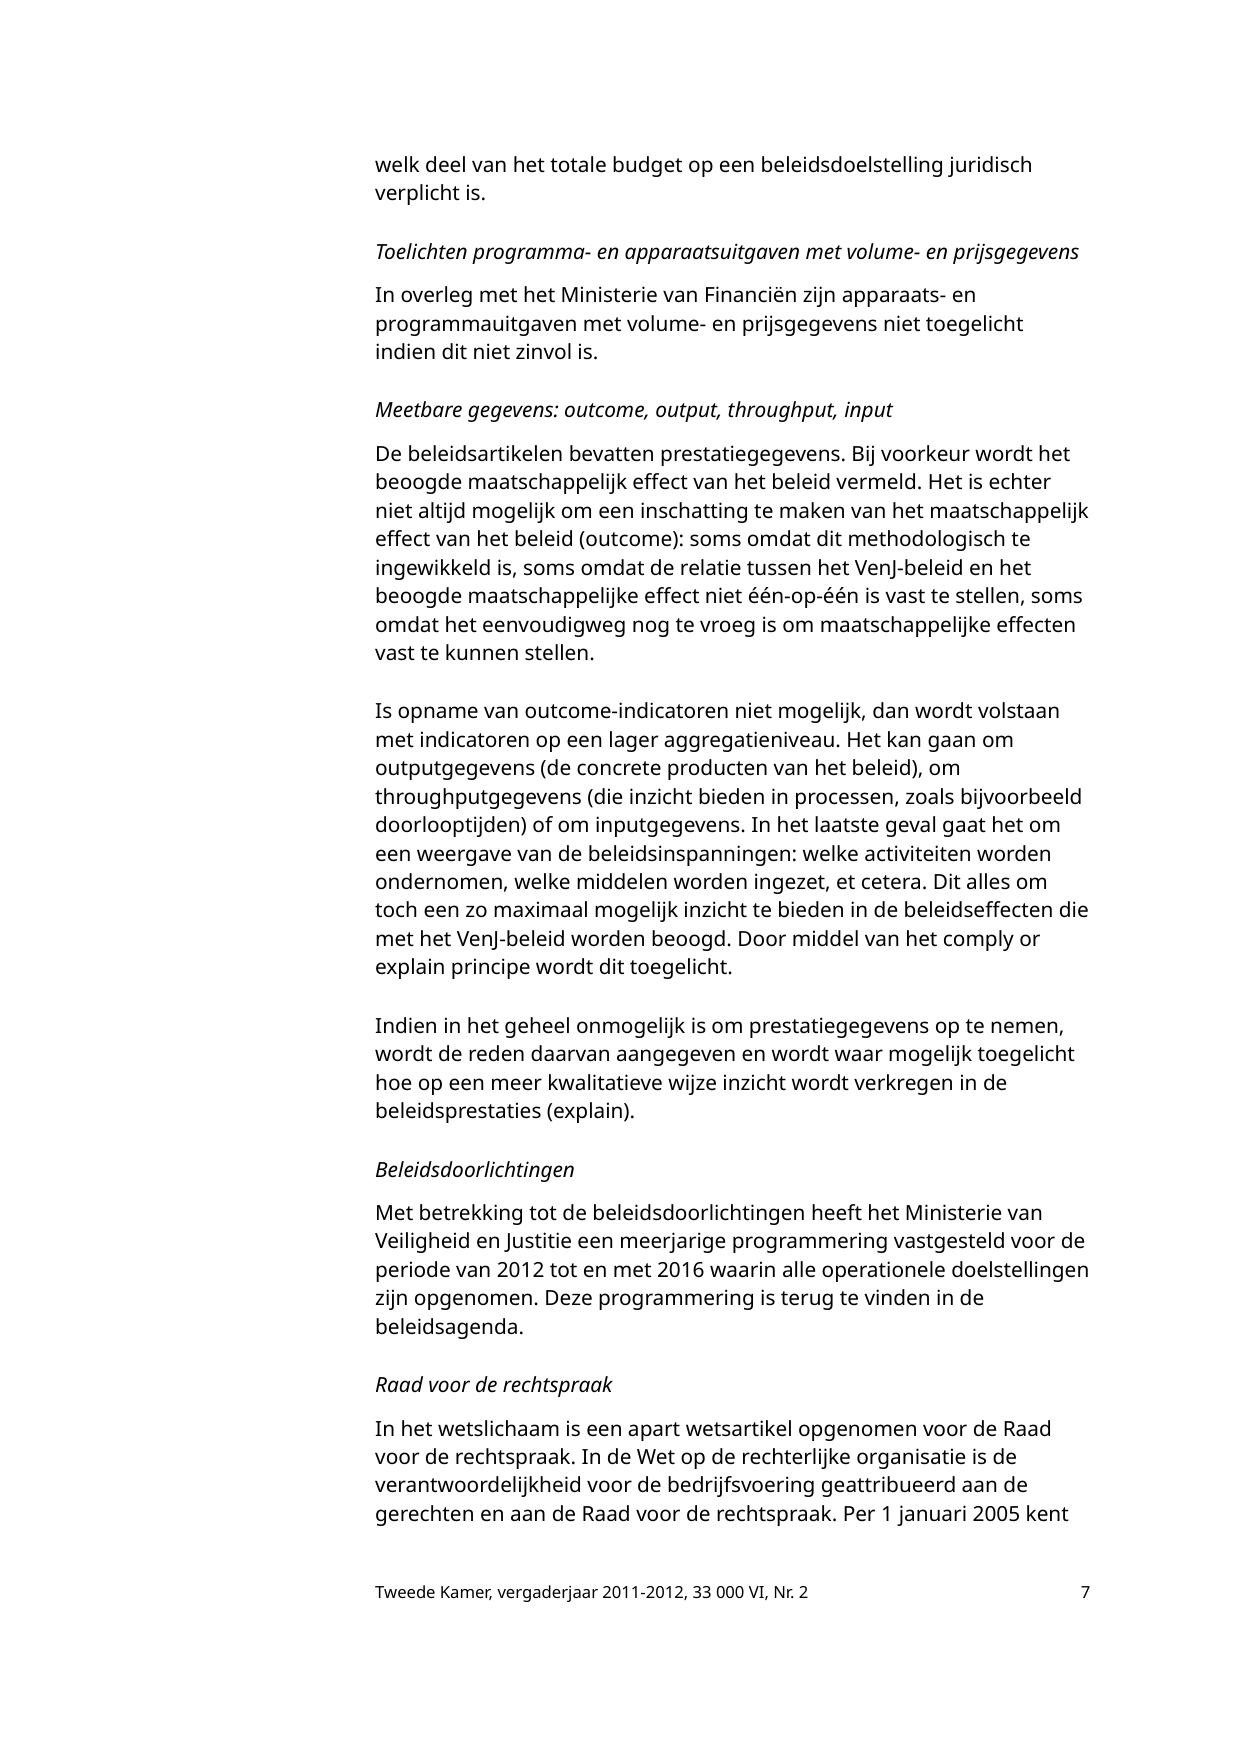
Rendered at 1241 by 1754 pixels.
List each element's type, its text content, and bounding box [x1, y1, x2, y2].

text In het wetslichaam is een apart wetsartikel opgenomen voor de Raad voor de rechtspraak. In de Wet op de rechterlijke organisatie is de verantwoordelijkheid voor de bedrijfsvoering geattribueerd aan de gerechten en aan de Raad voor de rechtspraak. Per 1 januari 2005 kent [375, 1414, 1090, 1527]
text Toelichten programma- en apparaatsuitgaven met volume- en prijsgegevens [375, 237, 1090, 265]
text De beleidsartikelen bevatten prestatiegegevens. Bij voorkeur wordt het beoogde maatschappelijk effect van het beleid vermeld. Het is echter niet altijd mogelijk om een inschatting te maken van het maatschappelijk effect van het beleid (outcome): soms omdat dit methodologisch te ingewikkeld is, soms omdat de relatie tussen het VenJ-beleid en het beoogde maatschappelijke effect niet één-op-één is vast te stellen, soms omdat het eenvoudigweg nog te vroeg is om maatschappelijke effecten vast te kunnen stellen. [375, 439, 1090, 667]
text welk deel van het totale budget op een beleidsdoelstelling juridisch verplicht is. [375, 150, 1090, 207]
text Raad voor de rechtspraak [375, 1370, 1090, 1399]
text Indien in het geheel onmogelijk is om prestatiegegevens op te nemen, wordt de reden daarvan aangegeven en wordt waar mogelijk toegelicht hoe op een meer kwalitatieve wijze inzicht wordt verkregen in de beleidsprestaties (explain). [375, 1011, 1090, 1125]
text Met betrekking tot de beleidsdoorlichtingen heeft het Ministerie van Veiligheid en Justitie een meerjarige programmering vastgesteld voor de periode van 2012 tot en met 2016 waarin alle operationele doelstellingen zijn opgenomen. Deze programmering is terug te vinden in de beleidsagenda. [375, 1198, 1090, 1340]
text Beleidsdoorlichtingen [375, 1155, 1090, 1183]
text Is opname van outcome-indicatoren niet mogelijk, dan wordt volstaan met indicatoren op een lager aggregatieniveau. Het kan gaan om outputgegevens (de concrete producten van het beleid), om throughputgegevens (die inzicht bieden in processen, zoals bijvoorbeeld doorlooptijden) of om inputgegevens. In het laatste geval gaat het om een weergave van de beleidsinspanningen: welke activiteiten worden ondernomen, welke middelen worden ingezet, et cetera. Dit alles om toch een zo maximaal mogelijk inzicht te bieden in de beleidseffecten die met het VenJ-beleid worden beoogd. Door middel van het comply or explain principe wordt dit toegelicht. [375, 697, 1090, 981]
text Meetbare gegevens: outcome, output, throughput, input [375, 396, 1090, 424]
text In overleg met het Ministerie van Financiën zijn apparaats- en programmauitgaven met volume- en prijsgegevens niet toegelicht indien dit niet zinvol is. [375, 280, 1090, 366]
